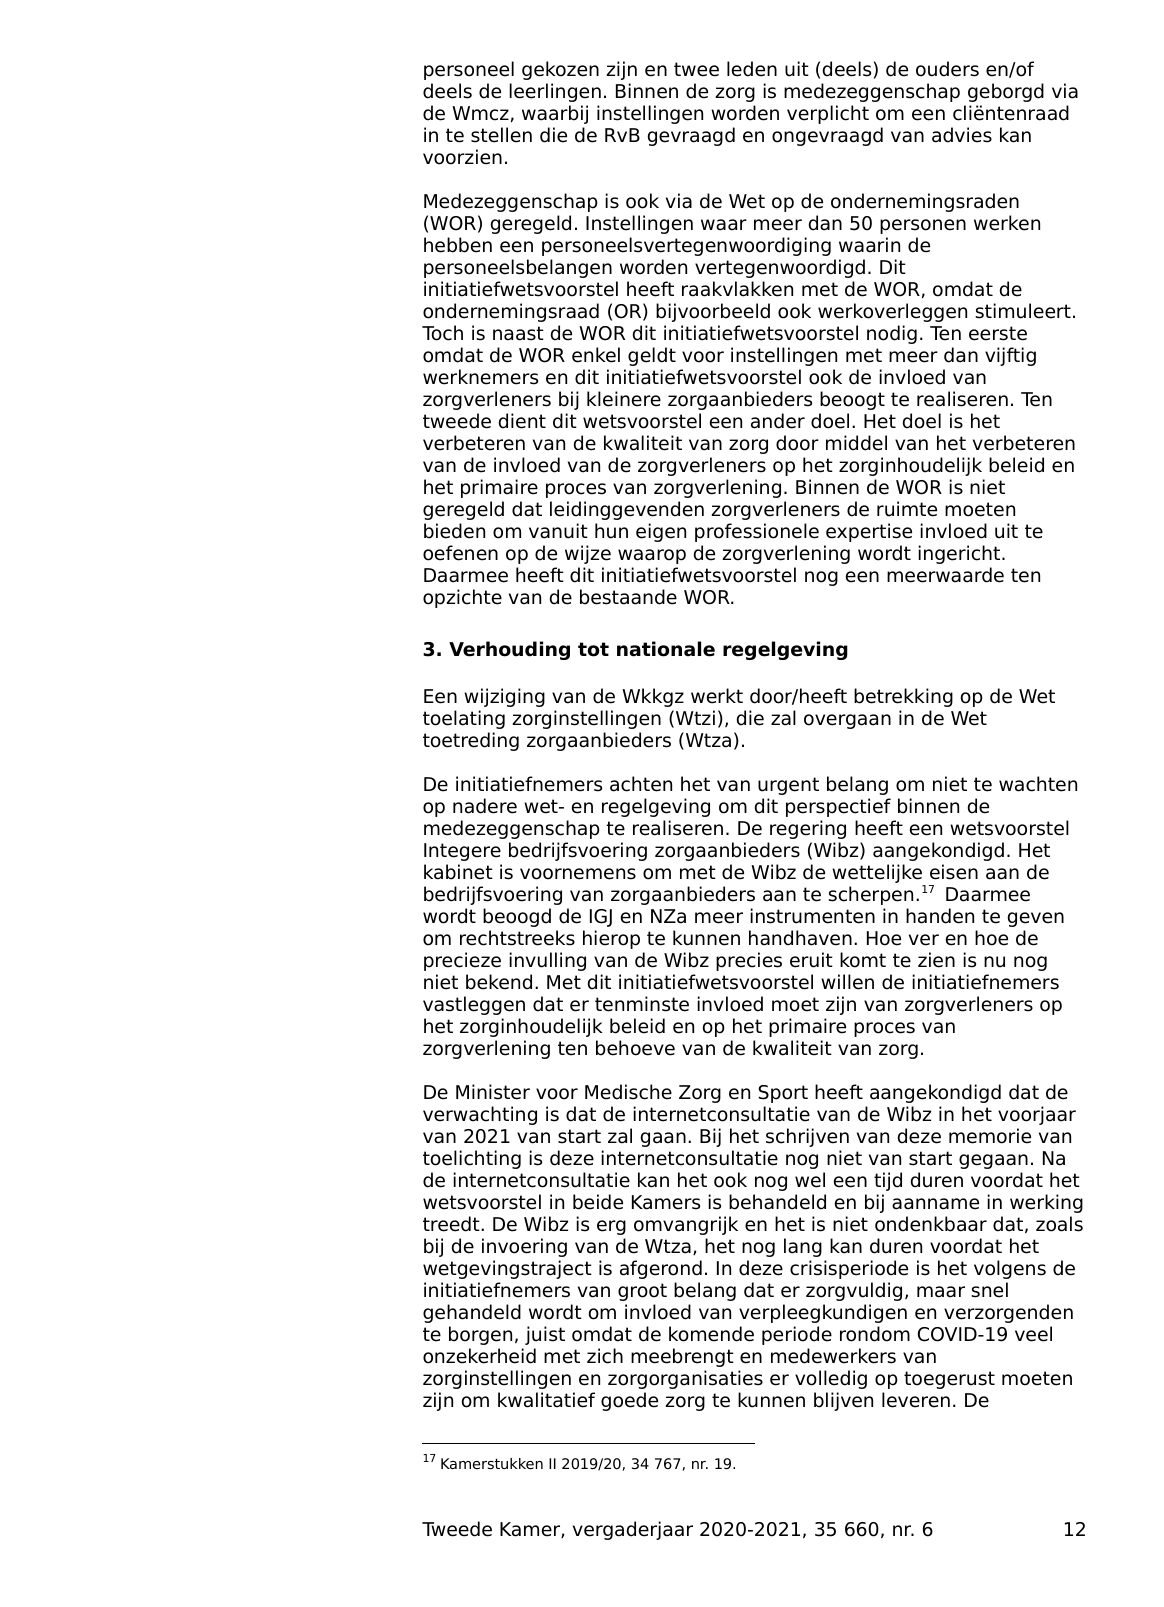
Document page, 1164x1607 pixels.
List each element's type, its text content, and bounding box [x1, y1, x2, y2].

subtitle 3. Verhouding tot nationale regelgeving [422, 639, 1087, 661]
text Kamerstukken II 2019/20, 34 767, nr. 19. [422, 1452, 1087, 1474]
text De initiatiefnemers achten het van urgent belang om niet te wachten op nadere wet- en regelgeving om dit perspectief binnen de medezeggenschap te realiseren. De regering heeft een wetsvoorstel Integere bedrijfsvoering zorgaanbieders (Wibz) aangekondigd. Het kabinet is voornemens om met de Wibz de wettelijke eisen aan de bedrijfsvoering van zorgaanbieders aan te scherpen. Daarmee wordt beoogd de IGJ en NZa meer instrumenten in handen te geven om rechtstreeks hierop te kunnen handhaven. Hoe ver en hoe de precieze invulling van de Wibz precies eruit komt te zien is nu nog niet bekend. Met dit initiatiefwetsvoorstel willen de initiatiefnemers vastleggen dat er tenminste invloed moet zijn van zorgverleners op het zorginhoudelijk beleid en op het primaire proces van zorgverlening ten behoeve van de kwaliteit van zorg. [422, 774, 1087, 1059]
text De Minister voor Medische Zorg en Sport heeft aangekondigd dat de verwachting is dat de internetconsultatie van de Wibz in het voorjaar van 2021 van start zal gaan. Bij het schrijven van deze memorie van toelichting is deze internetconsultatie nog niet van start gegaan. Na de internetconsultatie kan het ook nog wel een tijd duren voordat het wetsvoorstel in beide Kamers is behandeld en bij aanname in werking treedt. De Wibz is erg omvangrijk en het is niet ondenkbaar dat, zoals bij de invoering van de Wtza, het nog lang kan duren voordat het wetgevingstraject is afgerond. In deze crisisperiode is het volgens de initiatiefnemers van groot belang dat er zorgvuldig, maar snel gehandeld wordt om invloed van verpleegkundigen en verzorgenden te borgen, juist omdat de komende periode rondom COVID-19 veel onzekerheid met zich meebrengt en medewerkers van zorginstellingen en zorgorganisaties er volledig op toegerust moeten zijn om kwalitatief goede zorg te kunnen blijven leveren. De [422, 1082, 1087, 1411]
text Een wijziging van de Wkkgz werkt door/heeft betrekking op de Wet toelating zorginstellingen (Wtzi), die zal overgaan in de Wet toetreding zorgaanbieders (Wtza). [422, 686, 1087, 752]
text personeel gekozen zijn en twee leden uit (deels) de ouders en/of deels de leerlingen. Binnen de zorg is medezeggenschap geborgd via de Wmcz, waarbij instellingen worden verplicht om een cliëntenraad in te stellen die de RvB gevraagd en ongevraagd van advies kan voorzien. [422, 59, 1087, 169]
text Medezeggenschap is ook via de Wet op de ondernemingsraden (WOR) geregeld. Instellingen waar meer dan 50 personen werken hebben een personeelsvertegenwoordiging waarin de personeelsbelangen worden vertegenwoordigd. Dit initiatiefwetsvoorstel heeft raakvlakken met de WOR, omdat de ondernemingsraad (OR) bijvoorbeeld ook werkoverleggen stimuleert. Toch is naast de WOR dit initiatiefwetsvoorstel nodig. Ten eerste omdat de WOR enkel geldt voor instellingen met meer dan vijftig werknemers en dit initiatiefwetsvoorstel ook de invloed van zorgverleners bij kleinere zorgaanbieders beoogt te realiseren. Ten tweede dient dit wetsvoorstel een ander doel. Het doel is het verbeteren van de kwaliteit van zorg door middel van het verbeteren van de invloed van de zorgverleners op het zorginhoudelijk beleid en het primaire proces van zorgverlening. Binnen de WOR is niet geregeld dat leidinggevenden zorgverleners de ruimte moeten bieden om vanuit hun eigen professionele expertise invloed uit te oefenen op de wijze waarop de zorgverlening wordt ingericht. Daarmee heeft dit initiatiefwetsvoorstel nog een meerwaarde ten opzichte van de bestaande WOR. [422, 191, 1087, 609]
